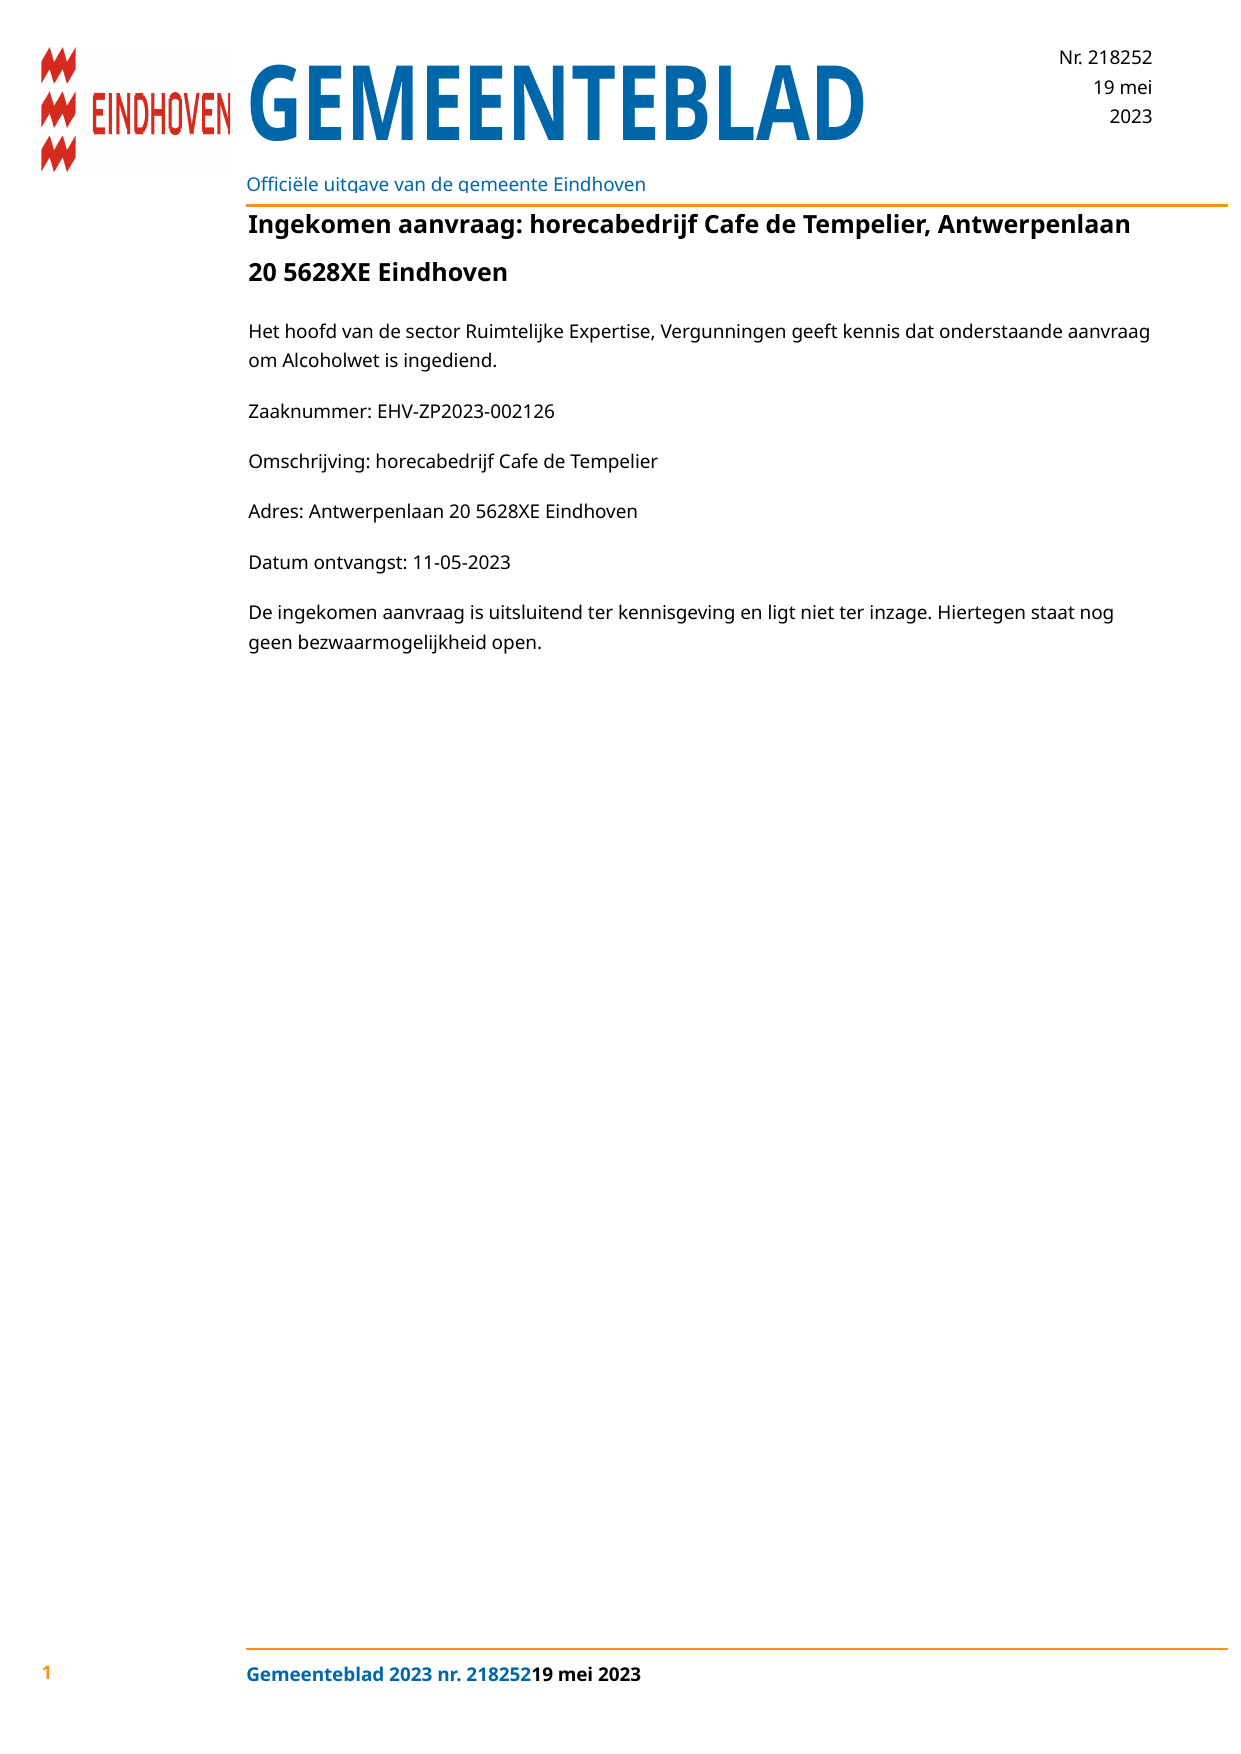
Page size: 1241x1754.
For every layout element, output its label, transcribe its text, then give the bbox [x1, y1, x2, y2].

picture [41, 47, 231, 172]
text Ingekomen aanvraag: horecabedrijf Cafe de Tempelier, Antwerpenlaan 20 5628XE Eindhoven [248, 207, 1152, 288]
text Zaaknummer: EHV-ZP2023-002126 [248, 398, 1152, 424]
text Datum ontvangst: 11-05-2023 [248, 549, 1152, 575]
text De ingekomen aanvraag is uitsluitend ter kennisgeving en ligt niet ter inzage. Hiertegen staat nog geen bezwaarmogelijkheid open. [248, 599, 1152, 655]
text Adres: Antwerpenlaan 20 5628XE Eindhoven [248, 499, 1152, 524]
text Omschrijving: horecabedrijf Cafe de Tempelier [248, 448, 1152, 474]
text Het hoofd van de sector Ruimtelijke Expertise, Vergunningen geeft kennis dat onderstaande aanvraag om Alcoholwet is ingediend. [248, 318, 1152, 373]
